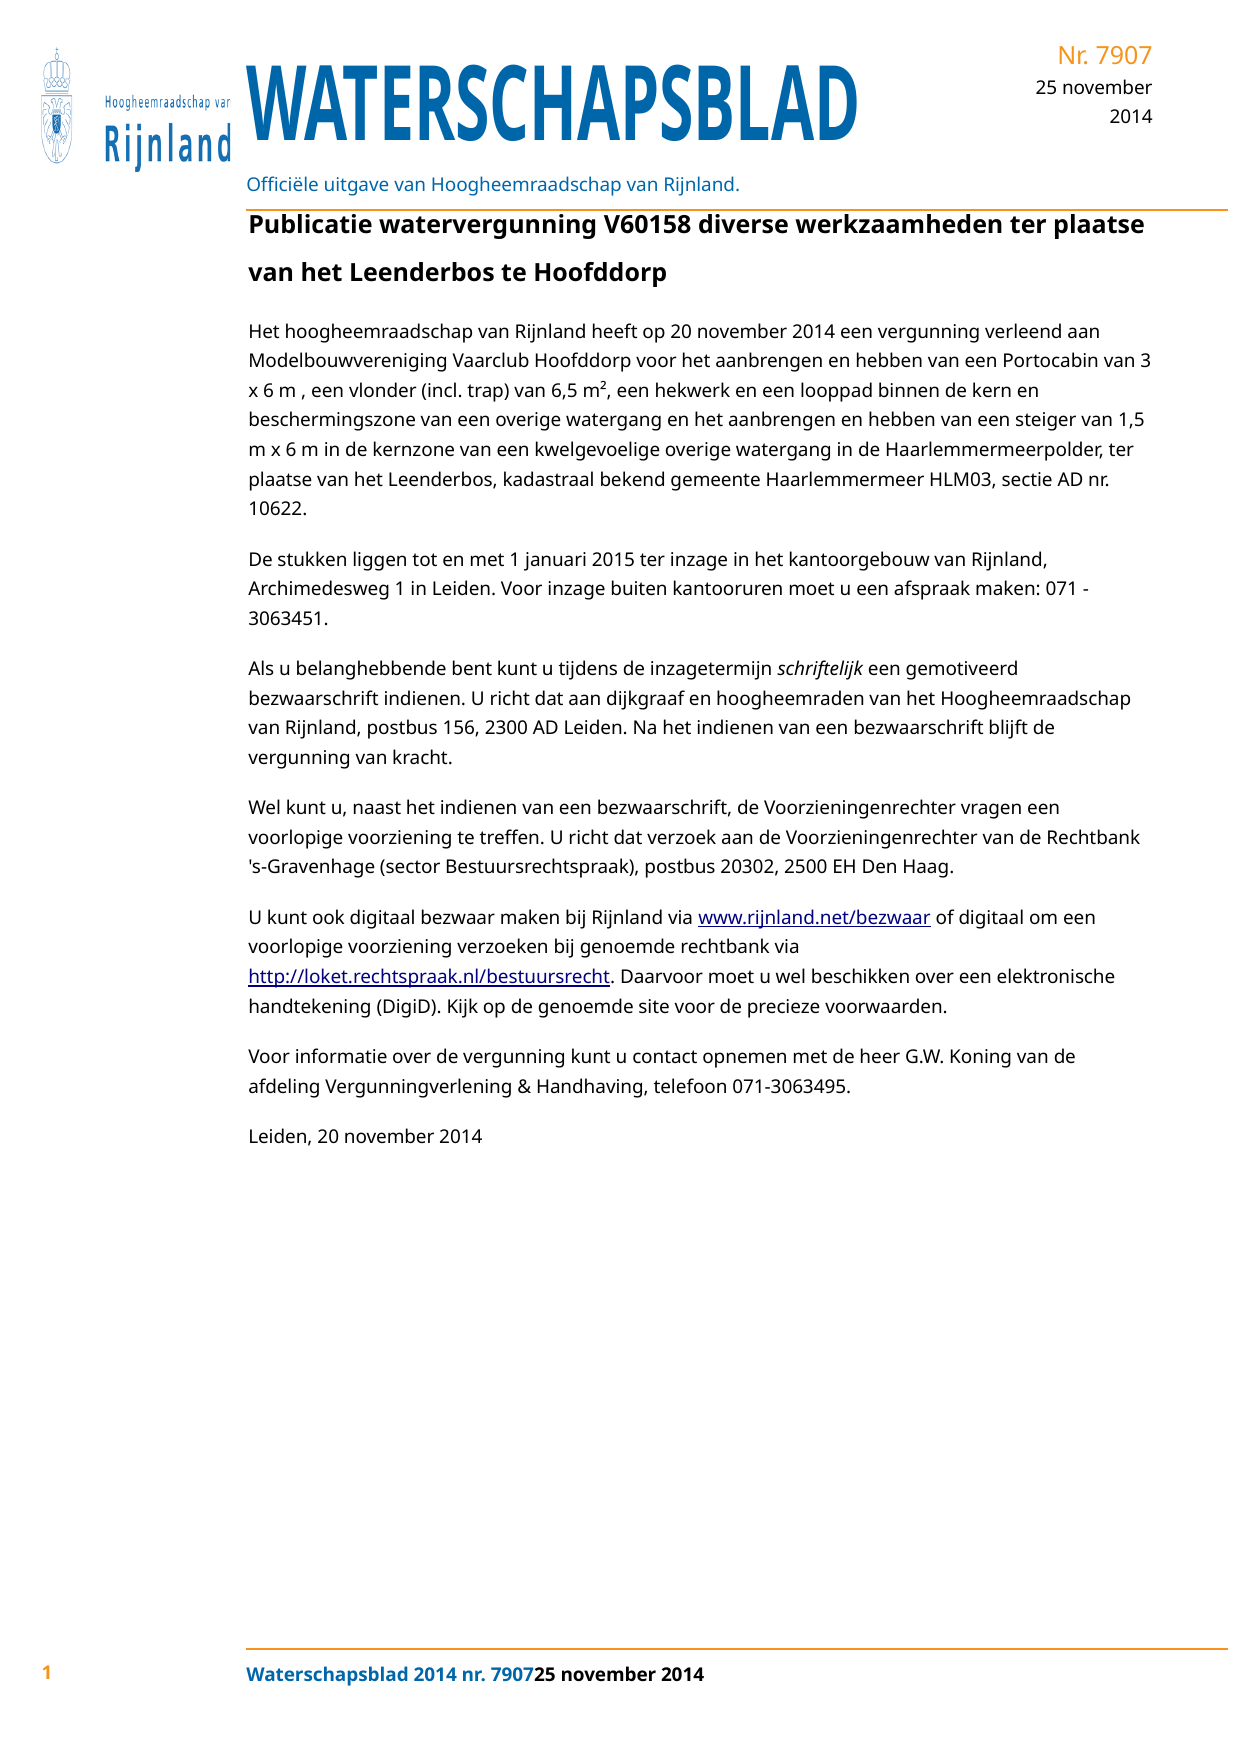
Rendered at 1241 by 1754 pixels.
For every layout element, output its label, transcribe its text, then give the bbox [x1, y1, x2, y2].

text Het hoogheemraadschap van Rijnland heeft op 20 november 2014 een vergunning verleend aan Modelbouwvereniging Vaarclub Hoofddorp voor het aanbrengen en hebben van een Portocabin van 3 x 6 m , een vlonder (incl. trap) van 6,5 m², een hekwerk en een looppad binnen de kern en beschermingszone van een overige watergang en het aanbrengen en hebben van een steiger van 1,5 m x 6 m in de kernzone van een kwelgevoelige overige watergang in de Haarlemmermeerpolder, ter plaatse van het Leenderbos, kadastraal bekend gemeente Haarlemmermeer HLM03, sectie AD nr. 10622. [248, 318, 1152, 521]
text U kunt ook digitaal bezwaar maken bij Rijnland via www.rijnland.net/bezwaar of digitaal om een voorlopige voorziening verzoeken bij genoemde rechtbank via http://loket.rechtspraak.nl/bestuursrecht. Daarvoor moet u wel beschikken over een elektronische handtekening (DigiD). Kijk op de genoemde site voor de precieze voorwaarden. [248, 904, 1152, 1019]
text De stukken liggen tot en met 1 januari 2015 ter inzage in het kantoorgebouw van Rijnland, Archimedesweg 1 in Leiden. Voor inzage buiten kantooruren moet u een afspraak maken: 071 - 3063451. [248, 546, 1152, 631]
text Voor informatie over de vergunning kunt u contact opnemen met de heer G.W. Koning van de afdeling Vergunningverlening & Handhaving, telefoon 071-3063495. [248, 1043, 1152, 1099]
picture [41, 47, 231, 172]
text Als u belanghebbende bent kunt u tijdens de inzagetermijn schriftelijk een gemotiveerd bezwaarschrift indienen. U richt dat aan dijkgraaf en hoogheemraden van het Hoogheemraadschap van Rijnland, postbus 156, 2300 AD Leiden. Na het indienen van een bezwaarschrift blijft de vergunning van kracht. [248, 655, 1152, 770]
text Wel kunt u, naast het indienen van een bezwaarschrift, de Voorzieningenrechter vragen een voorlopige voorziening te treffen. U richt dat verzoek aan de Voorzieningenrechter van de Rechtbank 's-Gravenhage (sector Bestuursrechtspraak), postbus 20302, 2500 EH Den Haag. [248, 794, 1152, 879]
text Publicatie watervergunning V60158 diverse werkzaamheden ter plaatse van het Leenderbos te Hoofddorp [248, 211, 1152, 288]
text Leiden, 20 november 2014 [248, 1123, 1152, 1149]
